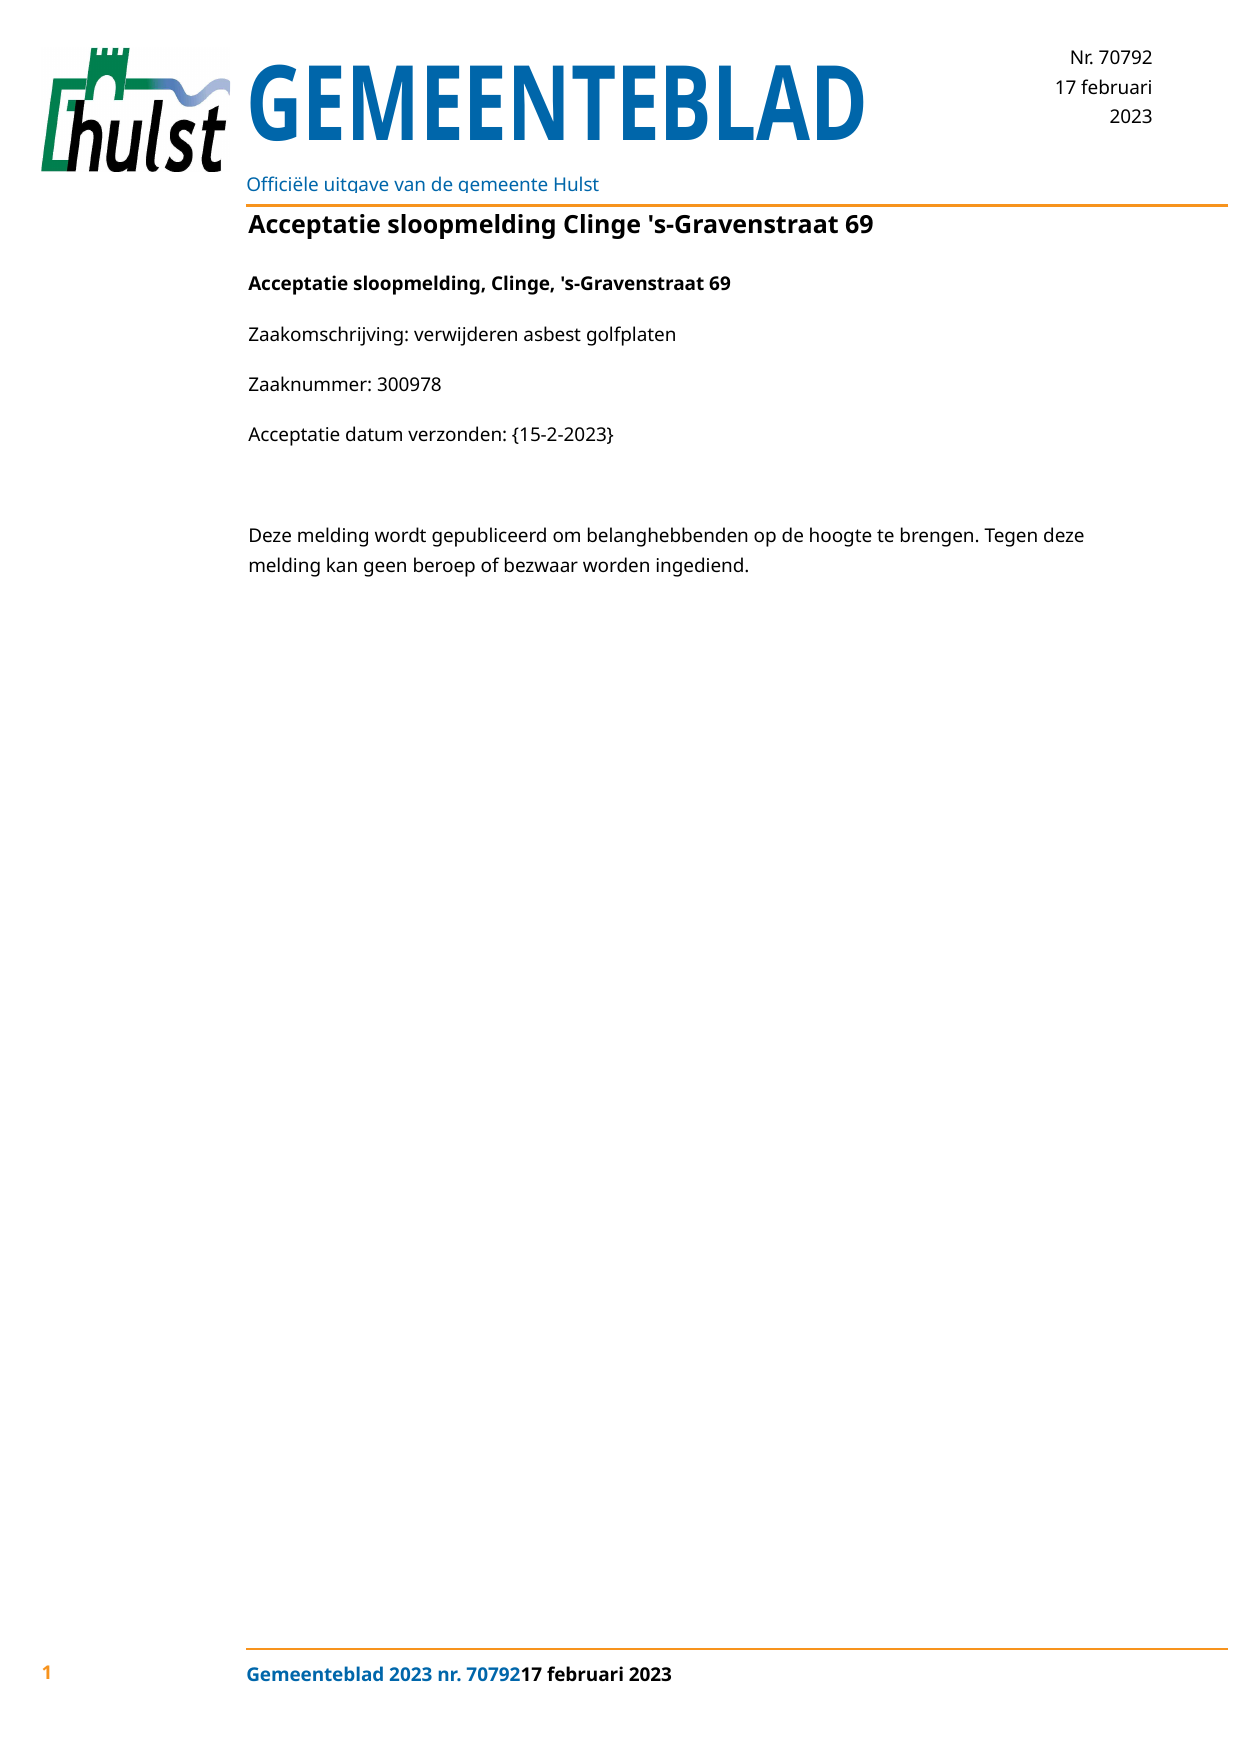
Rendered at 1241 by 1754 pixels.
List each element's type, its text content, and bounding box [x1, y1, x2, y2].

text Zaakomschrijving: verwijderen asbest golfplaten [248, 321, 1152, 346]
text Acceptatie sloopmelding Clinge 's-Gravenstraat 69 [248, 207, 1152, 241]
text Zaaknummer: 300978 [248, 371, 1152, 397]
text Deze melding wordt gepubliceerd om belanghebbenden op de hoogte te brengen. Tegen deze melding kan geen beroep of bezwaar worden ingediend. [248, 522, 1152, 578]
picture [41, 47, 231, 172]
text Acceptatie sloopmelding, Clinge, 's-Gravenstraat 69 [248, 270, 1152, 296]
text Acceptatie datum verzonden: {15-2-2023} [248, 422, 1152, 447]
